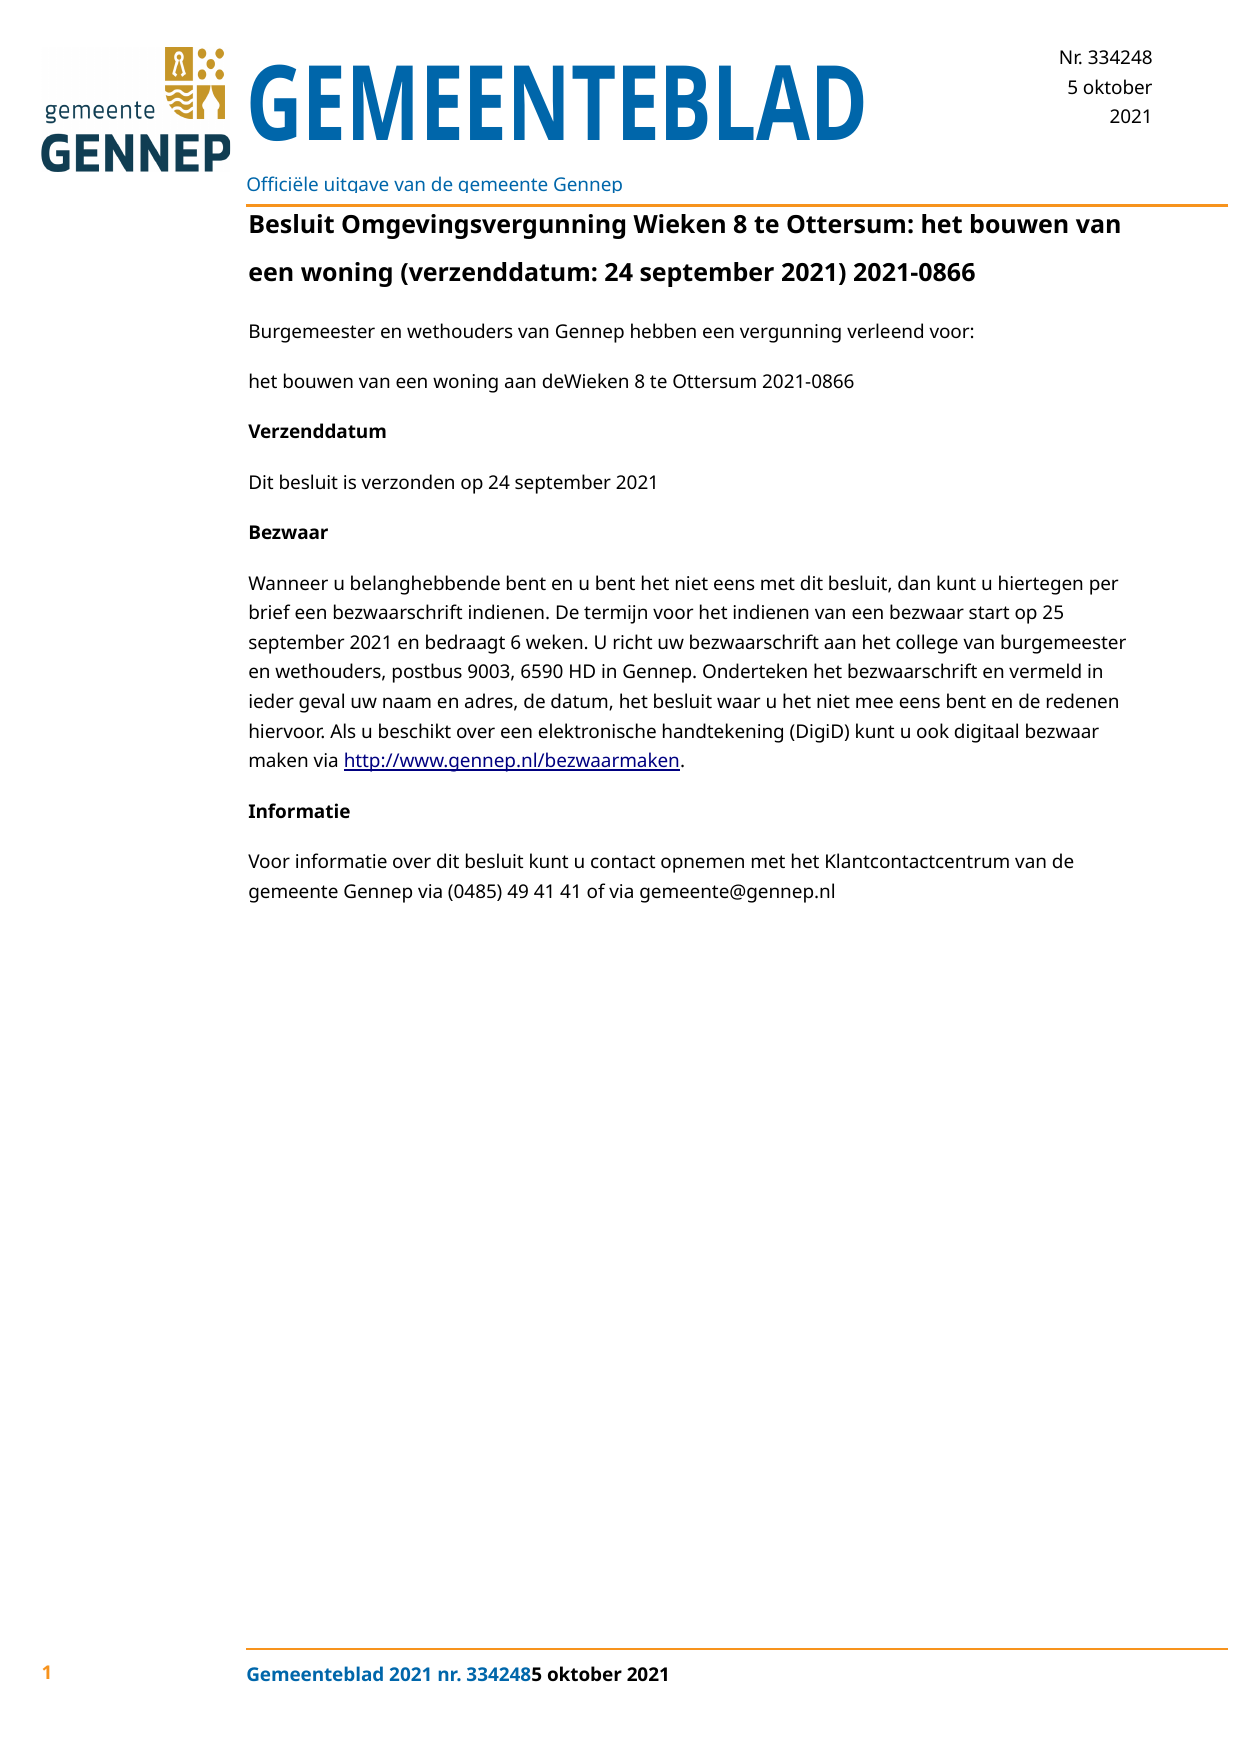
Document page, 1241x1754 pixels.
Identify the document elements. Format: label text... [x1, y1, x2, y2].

text Verzenddatum [248, 419, 1152, 444]
text Wanneer u belanghebbende bent en u bent het niet eens met dit besluit, dan kunt u hiertegen per brief een bezwaarschrift indienen. De termijn voor het indienen van een bezwaar start op 25 september 2021 en bedraagt 6 weken. U richt uw bezwaarschrift aan het college van burgemeester en wethouders, postbus 9003, 6590 HD in Gennep. Onderteken het bezwaarschrift en vermeld in ieder geval uw naam en adres, de datum, het besluit waar u het niet mee eens bent en de redenen hiervoor. Als u beschikt over een elektronische handtekening (DigiD) kunt u ook digitaal bezwaar maken via http://www.gennep.nl/bezwaarmaken. [248, 570, 1152, 773]
text Besluit Omgevingsvergunning Wieken 8 te Ottersum: het bouwen van een woning (verzenddatum: 24 september 2021) 2021-0866 [248, 207, 1152, 288]
text Bezwaar [248, 519, 1152, 545]
picture [41, 47, 231, 172]
text Voor informatie over dit besluit kunt u contact opnemen met het Klantcontactcentrum van de gemeente Gennep via (0485) 49 41 41 of via gemeente@gennep.nl [248, 848, 1152, 904]
text het bouwen van een woning aan deWieken 8 te Ottersum 2021-0866 [248, 368, 1152, 394]
text Burgemeester en wethouders van Gennep hebben een vergunning verleend voor: [248, 318, 1152, 344]
text Dit besluit is verzonden op 24 september 2021 [248, 469, 1152, 495]
text Informatie [248, 798, 1152, 824]
